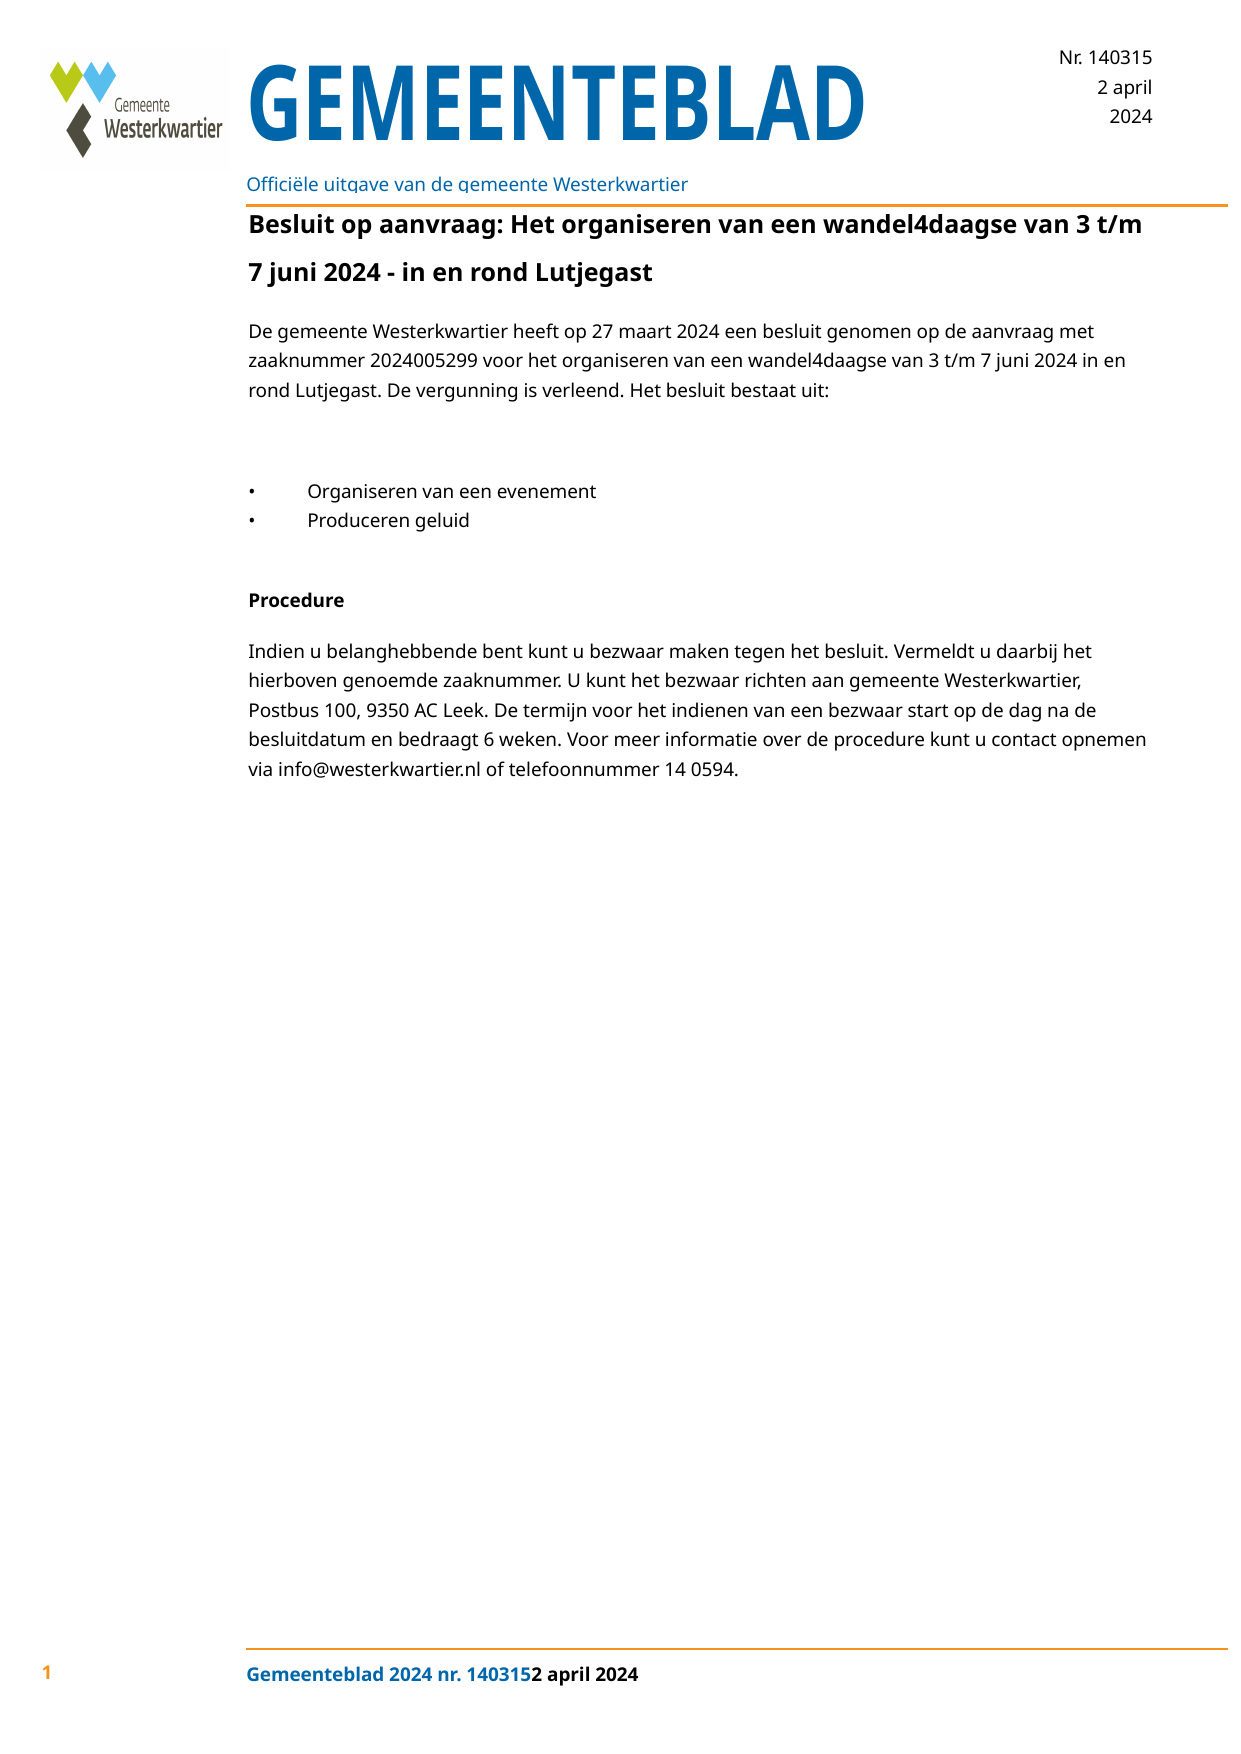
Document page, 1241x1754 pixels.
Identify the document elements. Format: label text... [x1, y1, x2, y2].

text Procedure [248, 587, 1152, 613]
list Organiseren van een evenement [248, 478, 1152, 504]
list Produceren geluid [248, 507, 1152, 533]
text De gemeente Westerkwartier heeft op 27 maart 2024 een besluit genomen op de aanvraag met zaaknummer 2024005299 voor het organiseren van een wandel4daagse van 3 t/m 7 juni 2024 in en rond Lutjegast. De vergunning is verleend. Het besluit bestaat uit: [248, 318, 1152, 403]
text Indien u belanghebbende bent kunt u bezwaar maken tegen het besluit. Vermeldt u daarbij het hierboven genoemde zaaknummer. U kunt het bezwaar richten aan gemeente Westerkwartier, Postbus 100, 9350 AC Leek. De termijn voor het indienen van een bezwaar start op de dag na de besluitdatum en bedraagt 6 weken. Voor meer informatie over de procedure kunt u contact opnemen via info@westerkwartier.nl of telefoonnummer 14 0594. [248, 638, 1152, 782]
picture [41, 47, 231, 172]
text Besluit op aanvraag: Het organiseren van een wandel4daagse van 3 t/m 7 juni 2024 - in en rond Lutjegast [248, 207, 1152, 288]
